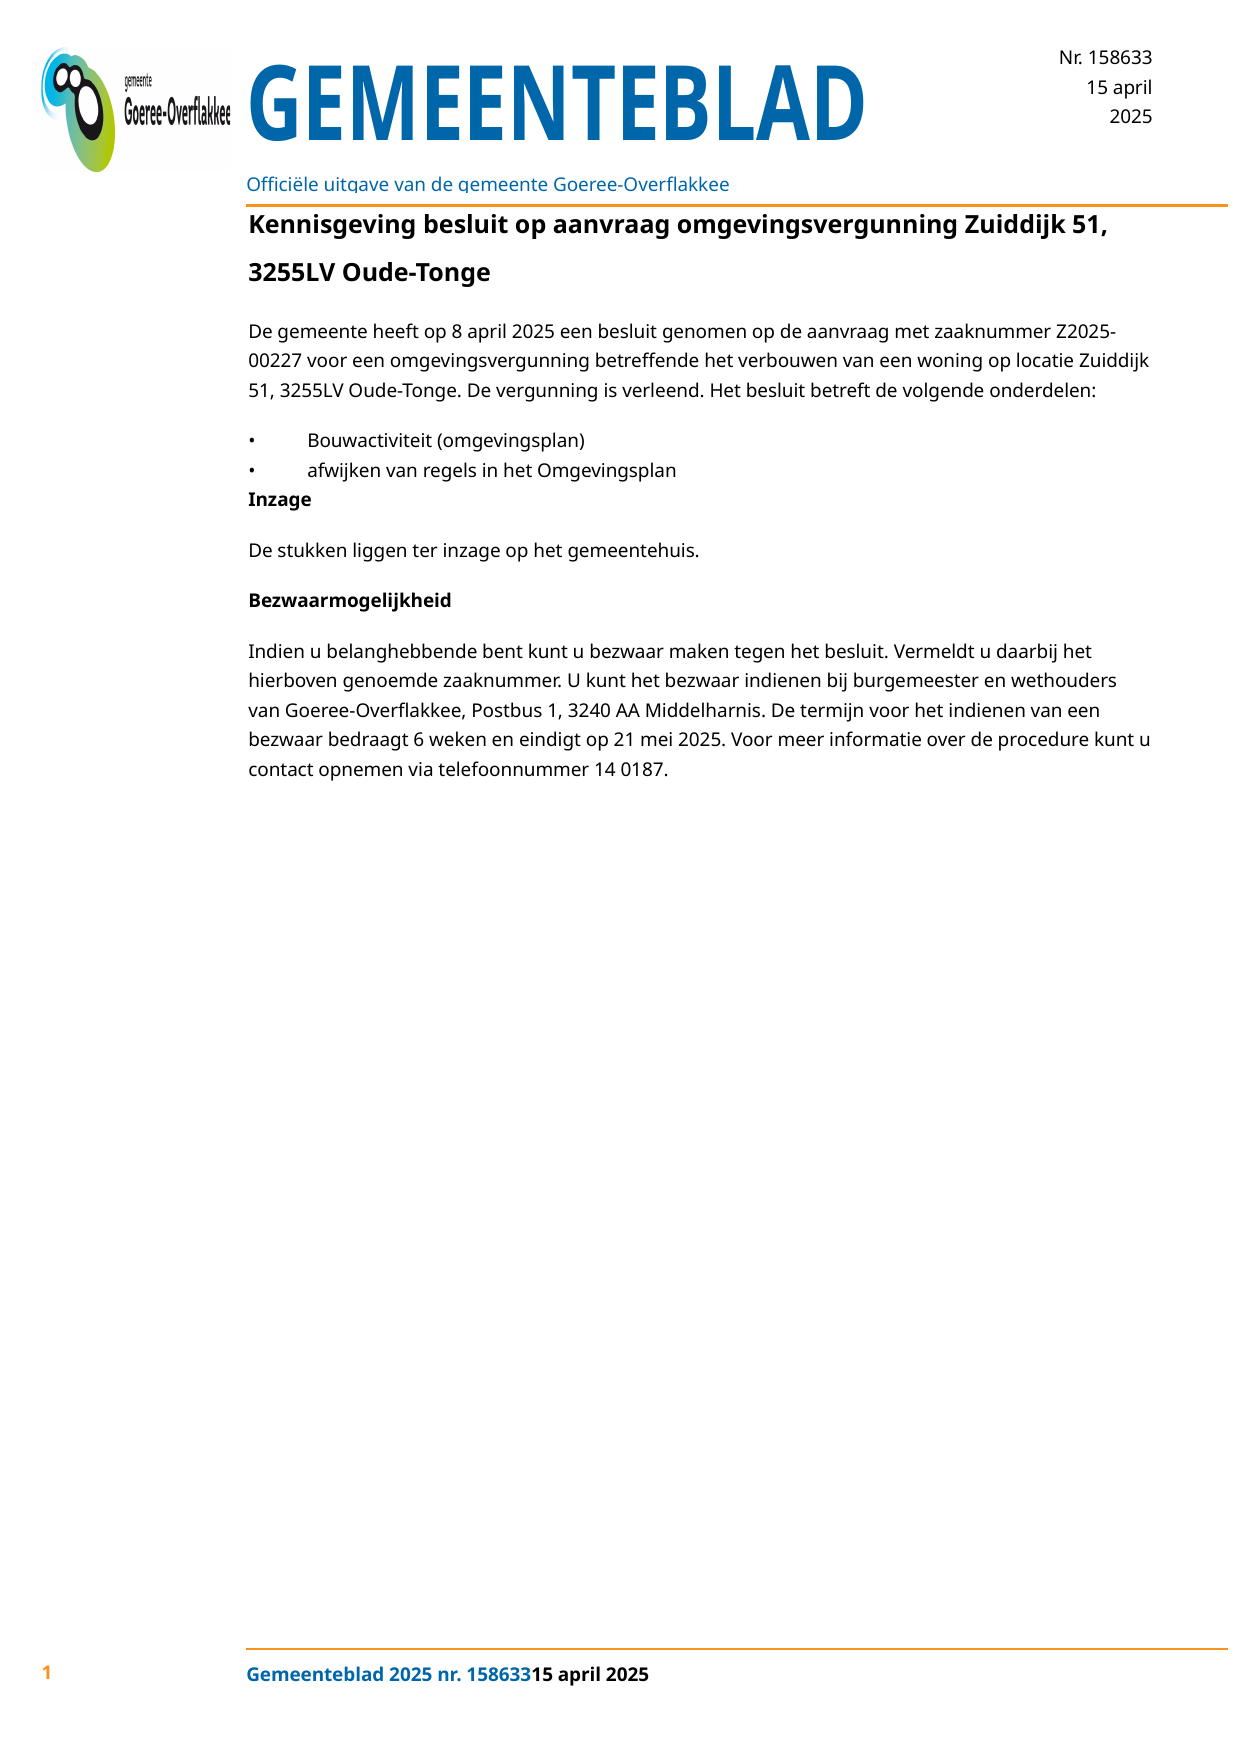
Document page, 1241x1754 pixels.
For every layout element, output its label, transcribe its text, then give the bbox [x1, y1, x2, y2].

text Bezwaarmogelijkheid [248, 587, 1152, 613]
text De gemeente heeft op 8 april 2025 een besluit genomen op de aanvraag met zaaknummer Z2025-00227 voor een omgevingsvergunning betreffende het verbouwen van een woning op locatie Zuiddijk 51, 3255LV Oude-Tonge. De vergunning is verleend. Het besluit betreft de volgende onderdelen: [248, 318, 1152, 403]
list Bouwactiviteit (omgevingsplan) [248, 427, 1152, 453]
list afwijken van regels in het Omgevingsplan [248, 457, 1152, 483]
text Inzage [248, 487, 1152, 512]
text Kennisgeving besluit op aanvraag omgevingsvergunning Zuiddijk 51, 3255LV Oude-Tonge [248, 207, 1152, 288]
text Indien u belanghebbende bent kunt u bezwaar maken tegen het besluit. Vermeldt u daarbij het hierboven genoemde zaaknummer. U kunt het bezwaar indienen bij burgemeester en wethouders van Goeree-Overflakkee, Postbus 1, 3240 AA Middelharnis. De termijn voor het indienen van een bezwaar bedraagt 6 weken en eindigt op 21 mei 2025. Voor meer informatie over de procedure kunt u contact opnemen via telefoonnummer 14 0187. [248, 638, 1152, 782]
text De stukken liggen ter inzage op het gemeentehuis. [248, 537, 1152, 563]
picture [41, 47, 231, 172]
